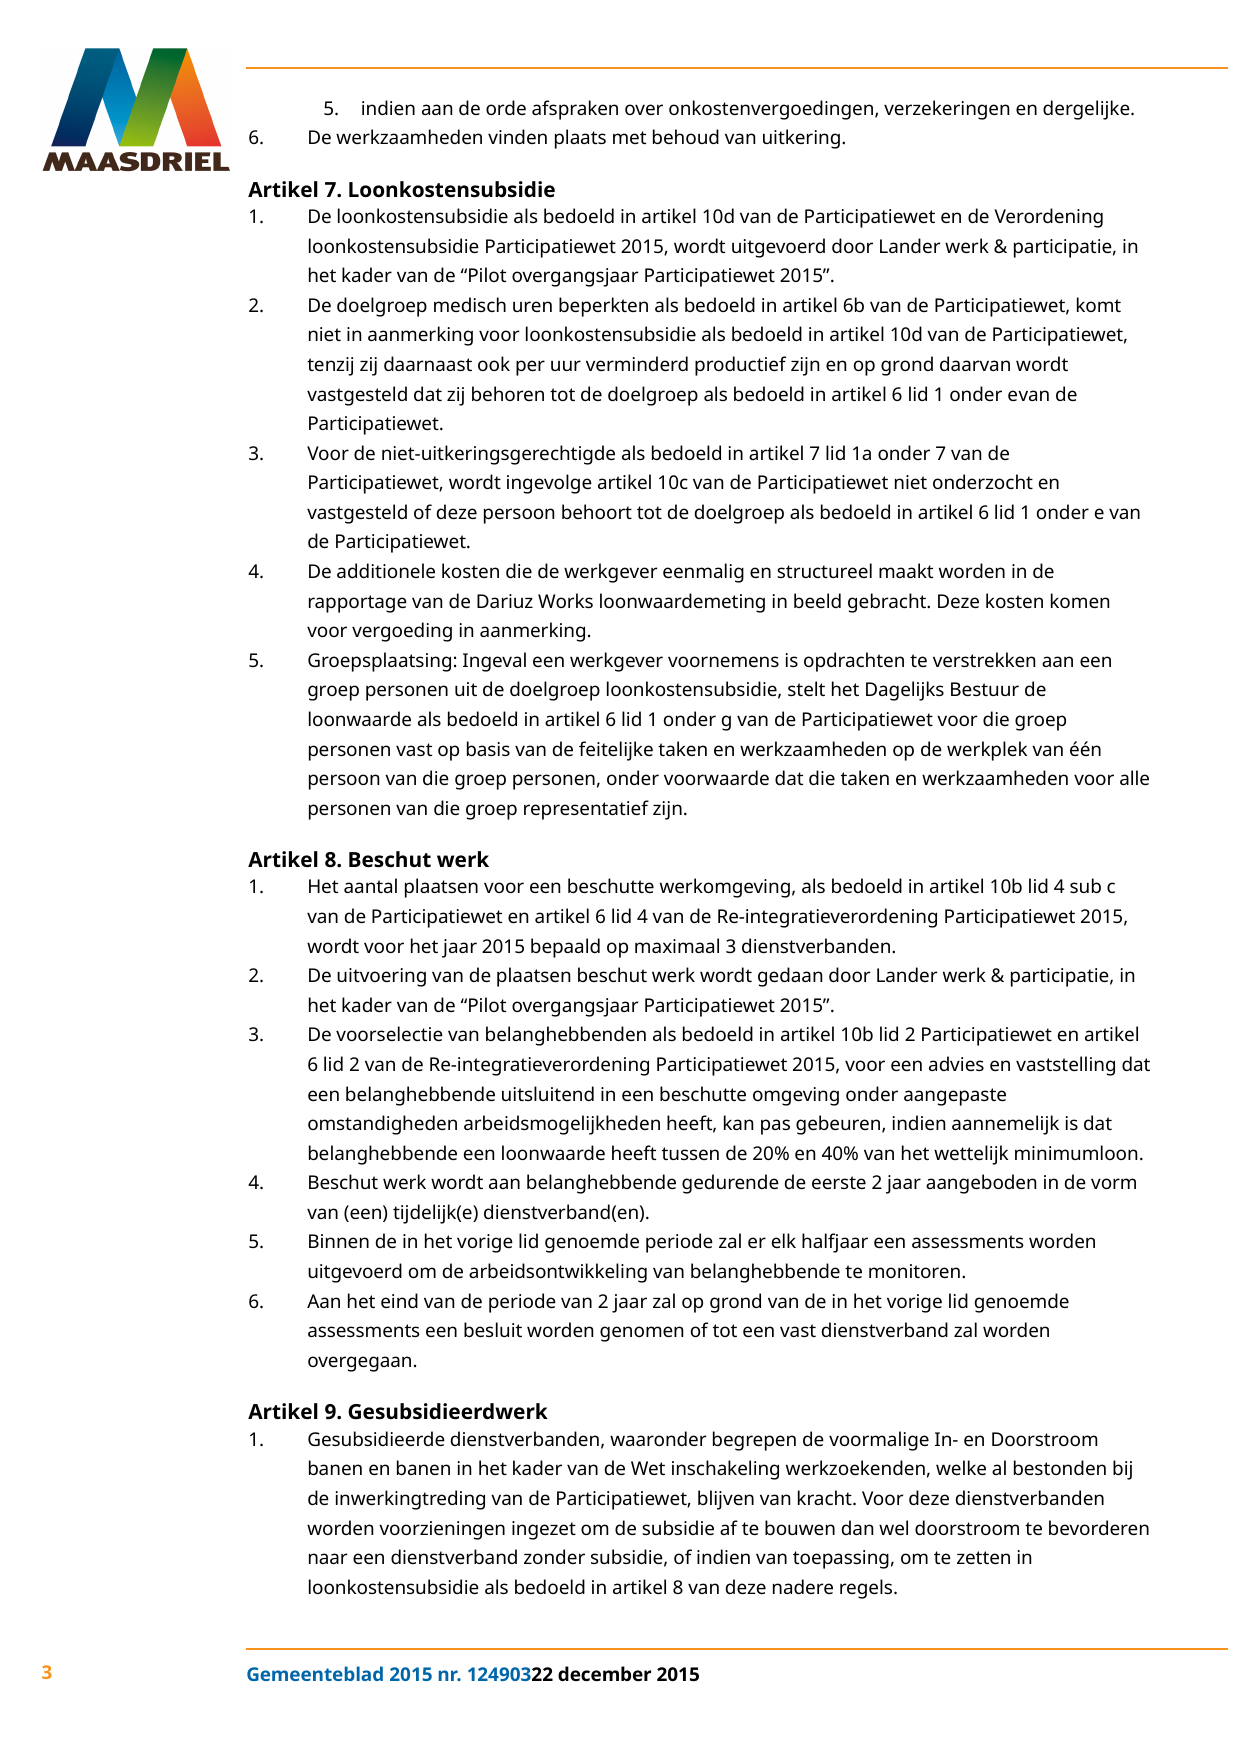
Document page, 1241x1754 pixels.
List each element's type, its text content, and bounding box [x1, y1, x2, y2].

list De loonkostensubsidie als bedoeld in artikel 10d van de Participatiewet en de Verordening loonkostensubsidie Participatiewet 2015, wordt uitgevoerd door Lander werk & participatie, in het kader van de “Pilot overgangsjaar Participatiewet 2015”. [248, 203, 1152, 288]
list Binnen de in het vorige lid genoemde periode zal er elk halfjaar een assessments worden uitgevoerd om de arbeidsontwikkeling van belanghebbende te monitoren. [248, 1229, 1152, 1284]
text Artikel 9. Gesubsidieerdwerk [248, 1397, 1152, 1426]
list De additionele kosten die de werkgever eenmalig en structureel maakt worden in de rapportage van de Dariuz Works loonwaardemeting in beeld gebracht. Deze kosten komen voor vergoeding in aanmerking. [248, 558, 1152, 643]
list De werkzaamheden vinden plaats met behoud van uitkering. [248, 124, 1152, 150]
list De voorselectie van belanghebbenden als bedoeld in artikel 10b lid 2 Participatiewet en artikel 6 lid 2 van de Re-integratieverordening Participatiewet 2015, voor een advies en vaststelling dat een belanghebbende uitsluitend in een beschutte omgeving onder aangepaste omstandigheden arbeidsmogelijkheden heeft, kan pas gebeuren, indien aannemelijk is dat belanghebbende een loonwaarde heeft tussen de 20% en 40% van het wettelijk minimumloon. [248, 1022, 1152, 1166]
list Aan het eind van de periode van 2 jaar zal op grond van de in het vorige lid genoemde assessments een besluit worden genomen of tot een vast dienstverband zal worden overgegaan. [248, 1288, 1152, 1373]
list indien aan de orde afspraken over onkostenvergoedingen, verzekeringen en dergelijke. [323, 95, 1152, 121]
list Gesubsidieerde dienstverbanden, waaronder begrepen de voormalige In- en Doorstroom banen en banen in het kader van de Wet inschakeling werkzoekenden, welke al bestonden bij de inwerkingtreding van de Participatiewet, blijven van kracht. Voor deze dienstverbanden worden voorzieningen ingezet om de subsidie af te bouwen dan wel doorstroom te bevorderen naar een dienstverband zonder subsidie, of indien van toepassing, om te zetten in loonkostensubsidie als bedoeld in artikel 8 van deze nadere regels. [248, 1426, 1152, 1599]
list Beschut werk wordt aan belanghebbende gedurende de eerste 2 jaar aangeboden in de vorm van (een) tijdelijk(e) dienstverband(en). [248, 1169, 1152, 1225]
list Voor de niet-uitkeringsgerechtigde als bedoeld in artikel 7 lid 1a onder 7 van de Participatiewet, wordt ingevolge artikel 10c van de Participatiewet niet onderzocht en vastgesteld of deze persoon behoort tot de doelgroep als bedoeld in artikel 6 lid 1 onder e van de Participatiewet. [248, 440, 1152, 554]
text Artikel 7. Loonkostensubsidie [248, 175, 1152, 203]
list De doelgroep medisch uren beperkten als bedoeld in artikel 6b van de Participatiewet, komt niet in aanmerking voor loonkostensubsidie als bedoeld in artikel 10d van de Participatiewet, tenzij zij daarnaast ook per uur verminderd productief zijn en op grond daarvan wordt vastgesteld dat zij behoren tot de doelgroep als bedoeld in artikel 6 lid 1 onder evan de Participatiewet. [248, 292, 1152, 436]
list Het aantal plaatsen voor een beschutte werkomgeving, als bedoeld in artikel 10b lid 4 sub c van de Participatiewet en artikel 6 lid 4 van de Re-integratieverordening Participatiewet 2015, wordt voor het jaar 2015 bepaald op maximaal 3 dienstverbanden. [248, 874, 1152, 959]
list De uitvoering van de plaatsen beschut werk wordt gedaan door Lander werk & participatie, in het kader van de “Pilot overgangsjaar Participatiewet 2015”. [248, 962, 1152, 1018]
list Groepsplaatsing: Ingeval een werkgever voornemens is opdrachten te verstrekken aan een groep personen uit de doelgroep loonkostensubsidie, stelt het Dagelijks Bestuur de loonwaarde als bedoeld in artikel 6 lid 1 onder g van de Participatiewet voor die groep personen vast op basis van de feitelijke taken en werkzaamheden op de werkplek van één persoon van die groep personen, onder voorwaarde dat die taken en werkzaamheden voor alle personen van die groep representatief zijn. [248, 647, 1152, 821]
picture [41, 47, 231, 172]
text Artikel 8. Beschut werk [248, 845, 1152, 874]
